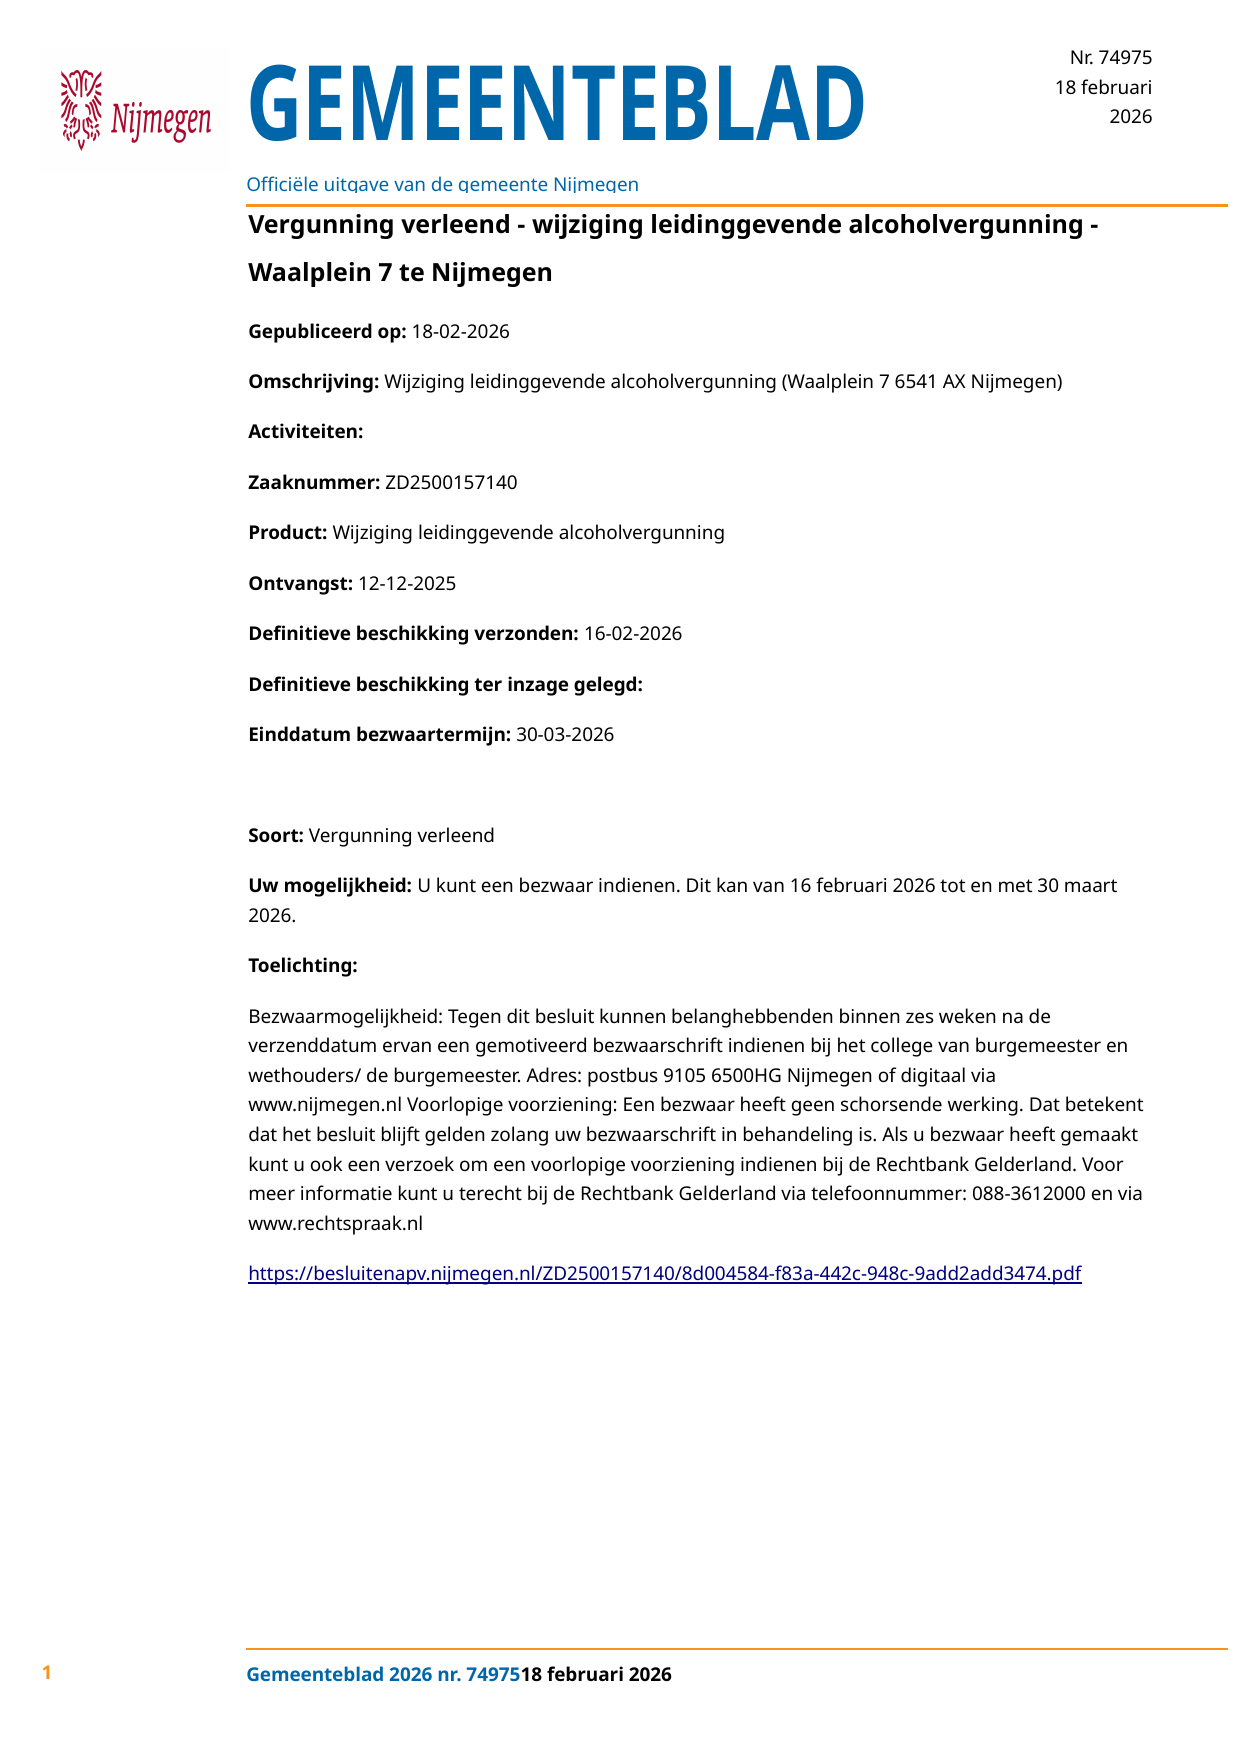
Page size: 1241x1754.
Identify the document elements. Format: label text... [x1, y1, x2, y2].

text Toelichting: [248, 952, 1152, 978]
text Uw mogelijkheid: U kunt een bezwaar indienen. Dit kan van 16 februari 2026 tot en met 30 maart 2026. [248, 872, 1152, 928]
text Ontvangst: 12-12-2025 [248, 570, 1152, 596]
text Einddatum bezwaartermijn: 30-03-2026 [248, 721, 1152, 747]
text Product: Wijziging leidinggevende alcoholvergunning [248, 519, 1152, 545]
text Omschrijving: Wijziging leidinggevende alcoholvergunning (Waalplein 7 6541 AX Nijmegen) [248, 368, 1152, 394]
text Bezwaarmogelijkheid: Tegen dit besluit kunnen belanghebbenden binnen zes weken na de verzenddatum ervan een gemotiveerd bezwaarschrift indienen bij het college van burgemeester en wethouders/ de burgemeester. Adres: postbus 9105 6500HG Nijmegen of digitaal via www.nijmegen.nl Voorlopige voorziening: Een bezwaar heeft geen schorsende werking. Dat betekent dat het besluit blijft gelden zolang uw bezwaarschrift in behandeling is. Als u bezwaar heeft gemaakt kunt u ook een verzoek om een voorlopige voorziening indienen bij de Rechtbank Gelderland. Voor meer informatie kunt u terecht bij de Rechtbank Gelderland via telefoonnummer: 088-3612000 en via www.rechtspraak.nl [248, 1003, 1152, 1236]
text Activiteiten: [248, 419, 1152, 444]
text Definitieve beschikking ter inzage gelegd: [248, 671, 1152, 697]
text Zaaknummer: ZD2500157140 [248, 469, 1152, 495]
text Vergunning verleend - wijziging leidinggevende alcoholvergunning - Waalplein 7 te Nijmegen [248, 207, 1152, 288]
text https://besluitenapv.nijmegen.nl/ZD2500157140/8d004584-f83a-442c-948c-9add2add3474.pdf [248, 1260, 1152, 1286]
text Soort: Vergunning verleend [248, 822, 1152, 848]
text Definitieve beschikking verzonden: 16-02-2026 [248, 620, 1152, 646]
picture [41, 47, 231, 172]
text Gepubliceerd op: 18-02-2026 [248, 318, 1152, 344]
